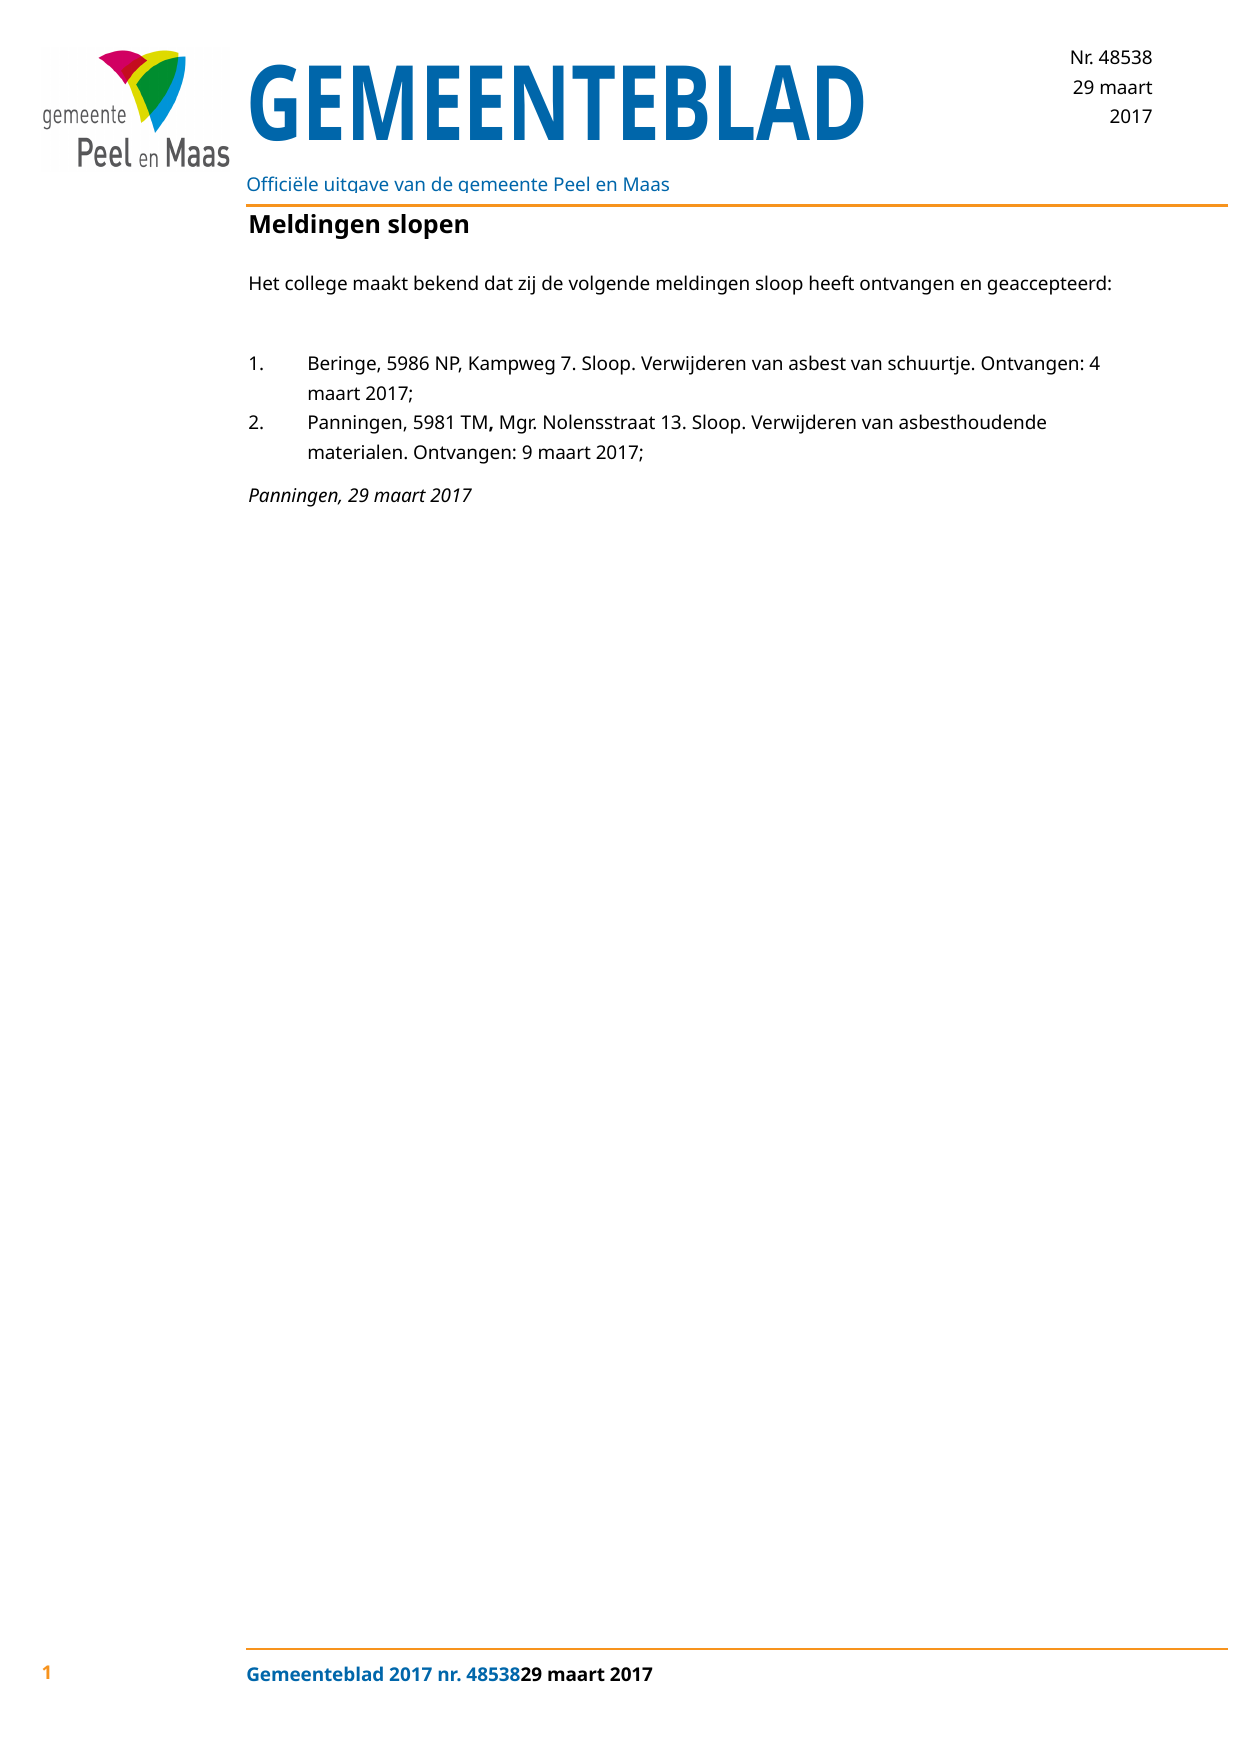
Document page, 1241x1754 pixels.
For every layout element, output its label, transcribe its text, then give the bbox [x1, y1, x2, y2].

list Beringe, 5986 NP, Kampweg 7. Sloop. Verwijderen van asbest van schuurtje. Ontvangen: 4 maart 2017; [248, 350, 1152, 406]
picture [41, 47, 231, 172]
text Panningen, 29 maart 2017 [248, 482, 1152, 508]
text Meldingen slopen [248, 207, 1152, 241]
text Het college maakt bekend dat zij de volgende meldingen sloop heeft ontvangen en geaccepteerd: [248, 270, 1152, 296]
list Panningen, 5981 TM, Mgr. Nolensstraat 13. Sloop. Verwijderen van asbesthoudende materialen. Ontvangen: 9 maart 2017; [248, 409, 1152, 465]
